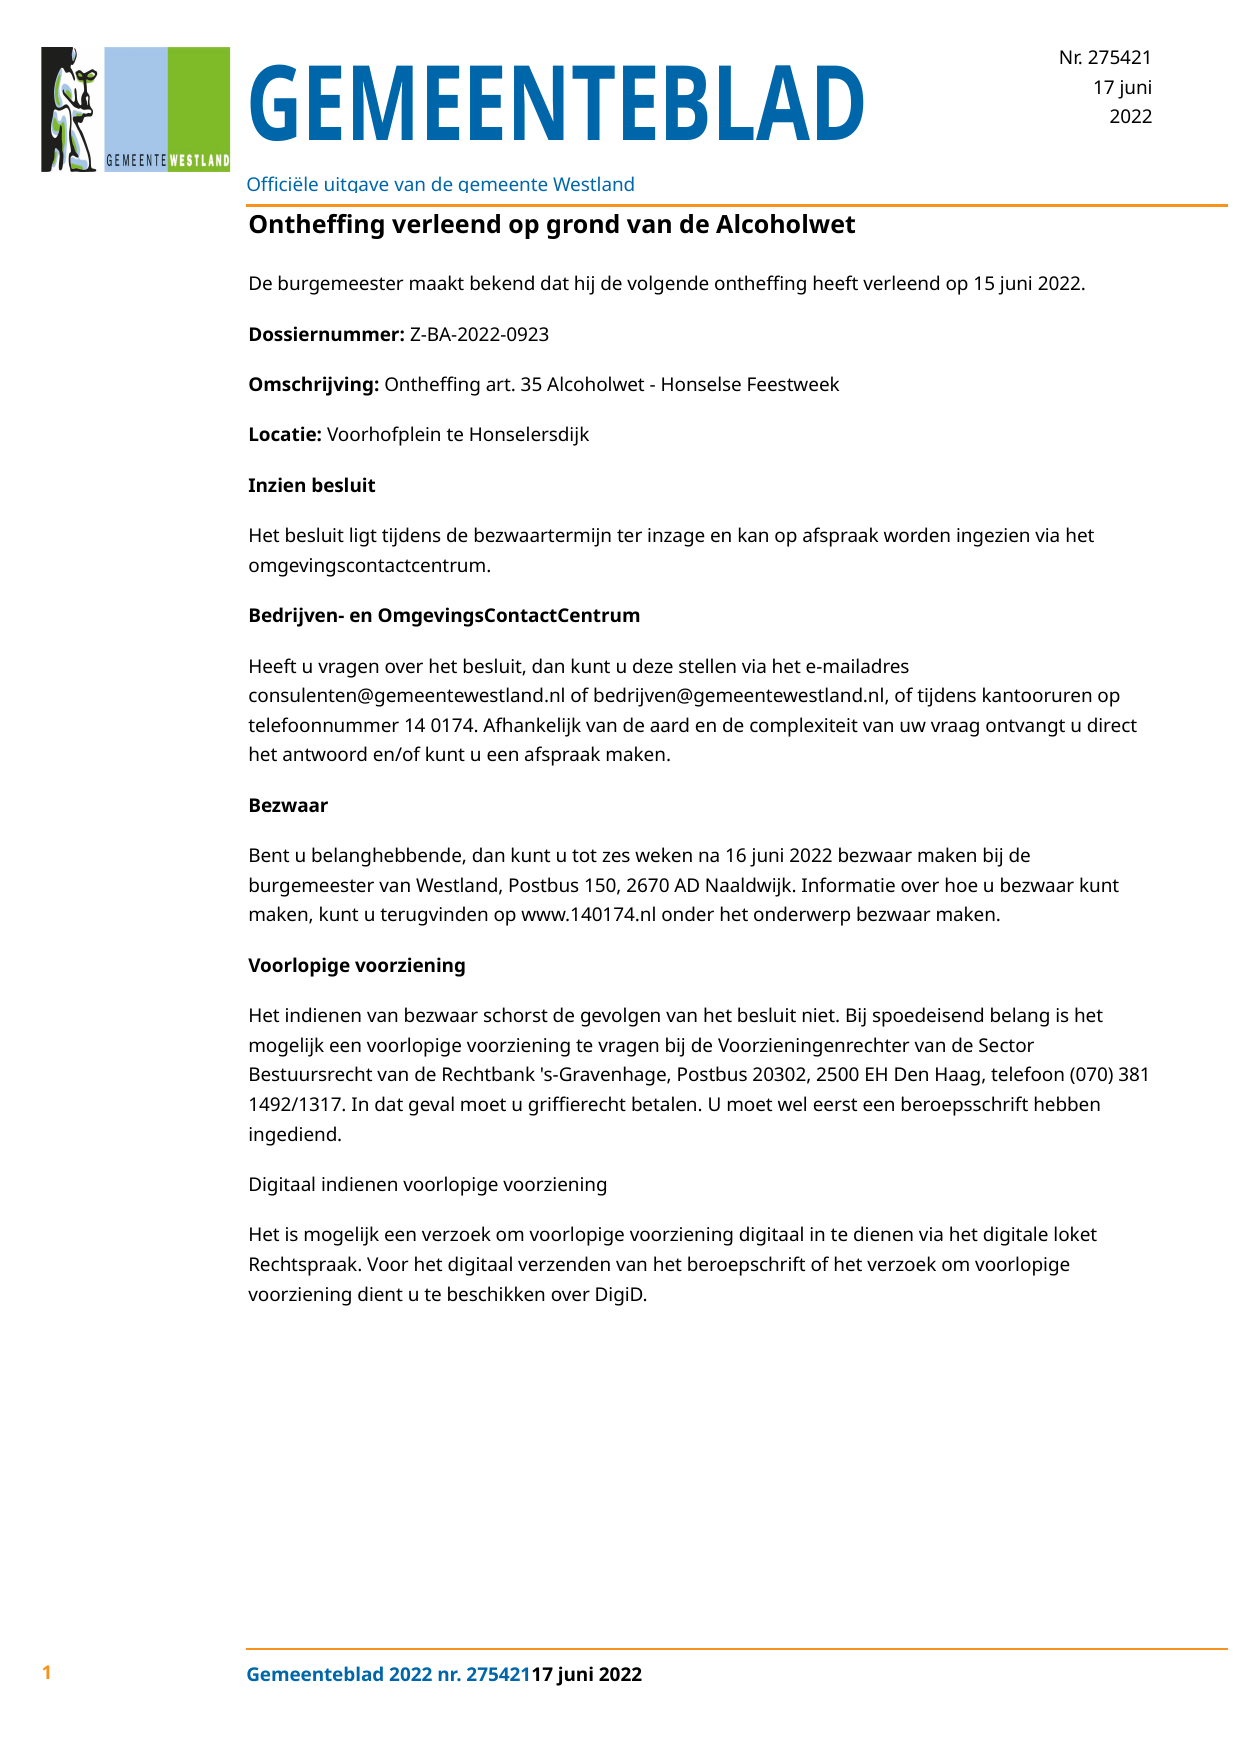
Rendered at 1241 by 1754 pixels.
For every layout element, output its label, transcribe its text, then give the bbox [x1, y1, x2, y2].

text Digitaal indienen voorlopige voorziening [248, 1171, 1152, 1197]
text Voorlopige voorziening [248, 952, 1152, 978]
text Het besluit ligt tijdens de bezwaartermijn ter inzage en kan op afspraak worden ingezien via het omgevingscontactcentrum. [248, 522, 1152, 578]
text Inzien besluit [248, 472, 1152, 498]
text Het is mogelijk een verzoek om voorlopige voorziening digitaal in te dienen via het digitale loket Rechtspraak. Voor het digitaal verzenden van het beroepschrift of het verzoek om voorlopige voorziening dient u te beschikken over DigiD. [248, 1222, 1152, 1306]
text Het indienen van bezwaar schorst de gevolgen van het besluit niet. Bij spoedeisend belang is het mogelijk een voorlopige voorziening te vragen bij de Voorzieningenrechter van de Sector Bestuursrecht van de Rechtbank 's-Gravenhage, Postbus 20302, 2500 EH Den Haag, telefoon (070) 381 1492/1317. In dat geval moet u griffierecht betalen. U moet wel eerst een beroepsschrift hebben ingediend. [248, 1002, 1152, 1146]
text Bent u belanghebbende, dan kunt u tot zes weken na 16 juni 2022 bezwaar maken bij de burgemeester van Westland, Postbus 150, 2670 AD Naaldwijk. Informatie over hoe u bezwaar kunt maken, kunt u terugvinden op www.140174.nl onder het onderwerp bezwaar maken. [248, 842, 1152, 927]
text Bedrijven- en OmgevingsContactCentrum [248, 602, 1152, 628]
text Dossiernummer: Z-BA-2022-0923 [248, 321, 1152, 346]
picture [41, 47, 231, 172]
text Locatie: Voorhofplein te Honselersdijk [248, 422, 1152, 447]
text Bezwaar [248, 792, 1152, 818]
text De burgemeester maakt bekend dat hij de volgende ontheffing heeft verleend op 15 juni 2022. [248, 270, 1152, 296]
text Heeft u vragen over het besluit, dan kunt u deze stellen via het e-mailadres consulenten@gemeentewestland.nl of bedrijven@gemeentewestland.nl, of tijdens kantooruren op telefoonnummer 14 0174. Afhankelijk van de aard en de complexiteit van uw vraag ontvangt u direct het antwoord en/of kunt u een afspraak maken. [248, 653, 1152, 767]
text Ontheffing verleend op grond van de Alcoholwet [248, 207, 1152, 241]
text Omschrijving: Ontheffing art. 35 Alcoholwet - Honselse Feestweek [248, 371, 1152, 397]
